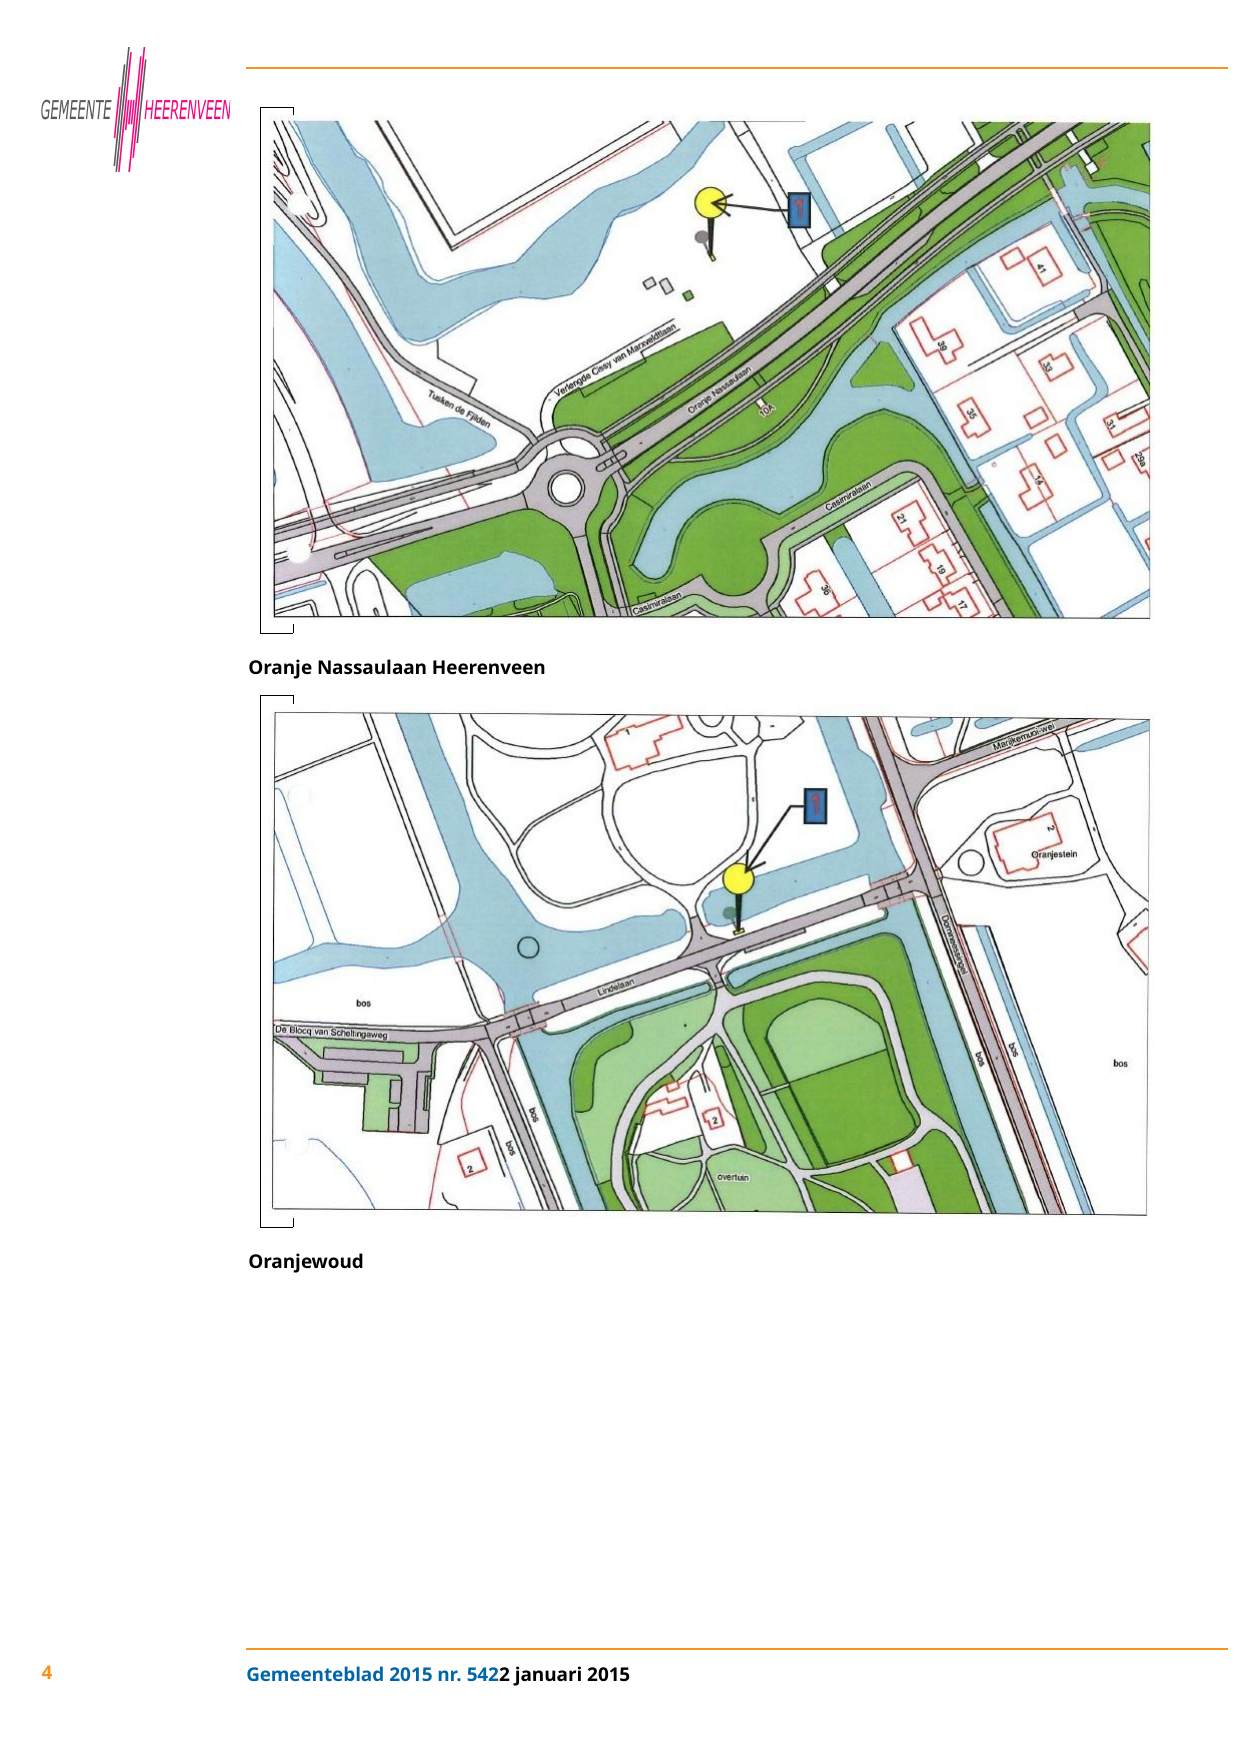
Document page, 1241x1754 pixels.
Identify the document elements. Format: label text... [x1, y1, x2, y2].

picture [268, 704, 1155, 1218]
picture [41, 47, 231, 172]
text Oranje Nassaulaan Heerenveen [248, 654, 1152, 679]
picture [268, 115, 1155, 624]
text Oranjewoud [248, 1248, 1152, 1274]
